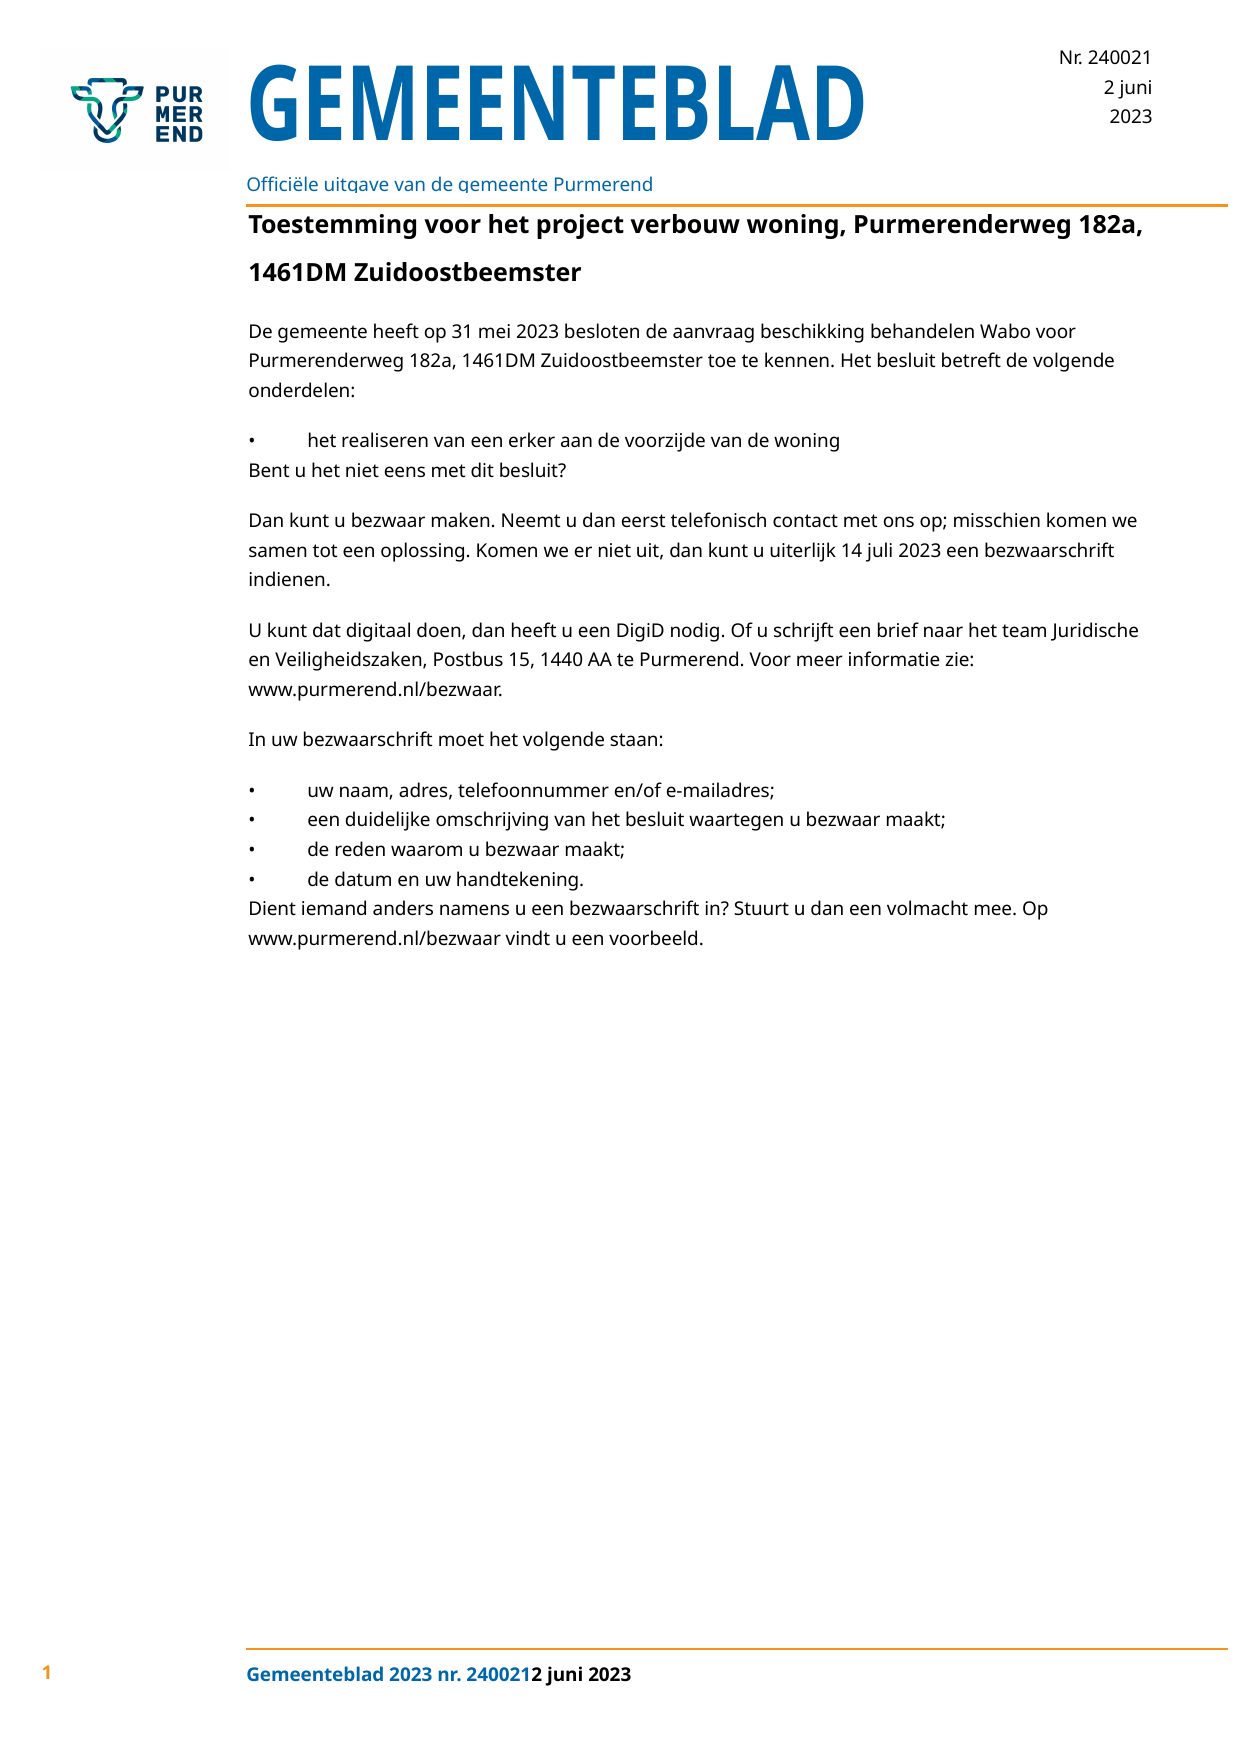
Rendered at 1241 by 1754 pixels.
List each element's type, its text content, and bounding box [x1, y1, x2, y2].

list het realiseren van een erker aan de voorzijde van de woning [248, 427, 1152, 453]
text U kunt dat digitaal doen, dan heeft u een DigiD nodig. Of u schrijft een brief naar het team Juridische en Veiligheidszaken, Postbus 15, 1440 AA te Purmerend. Voor meer informatie zie: www.purmerend.nl/bezwaar. [248, 617, 1152, 702]
picture [41, 47, 231, 172]
text Bent u het niet eens met dit besluit? [248, 457, 1152, 483]
text In uw bezwaarschrift moet het volgende staan: [248, 727, 1152, 752]
text De gemeente heeft op 31 mei 2023 besloten de aanvraag beschikking behandelen Wabo voor Purmerenderweg 182a, 1461DM Zuidoostbeemster toe te kennen. Het besluit betreft de volgende onderdelen: [248, 318, 1152, 403]
list de reden waarom u bezwaar maakt; [248, 836, 1152, 862]
list een duidelijke omschrijving van het besluit waartegen u bezwaar maakt; [248, 807, 1152, 832]
text Dan kunt u bezwaar maken. Neemt u dan eerst telefonisch contact met ons op; misschien komen we samen tot een oplossing. Komen we er niet uit, dan kunt u uiterlijk 14 juli 2023 een bezwaarschrift indienen. [248, 507, 1152, 592]
text Dient iemand anders namens u een bezwaarschrift in? Stuurt u dan een volmacht mee. Op www.purmerend.nl/bezwaar vindt u een voorbeeld. [248, 895, 1152, 951]
text Toestemming voor het project verbouw woning, Purmerenderweg 182a, 1461DM Zuidoostbeemster [248, 207, 1152, 288]
list uw naam, adres, telefoonnummer en/of e-mailadres; [248, 777, 1152, 803]
list de datum en uw handtekening. [248, 866, 1152, 892]
